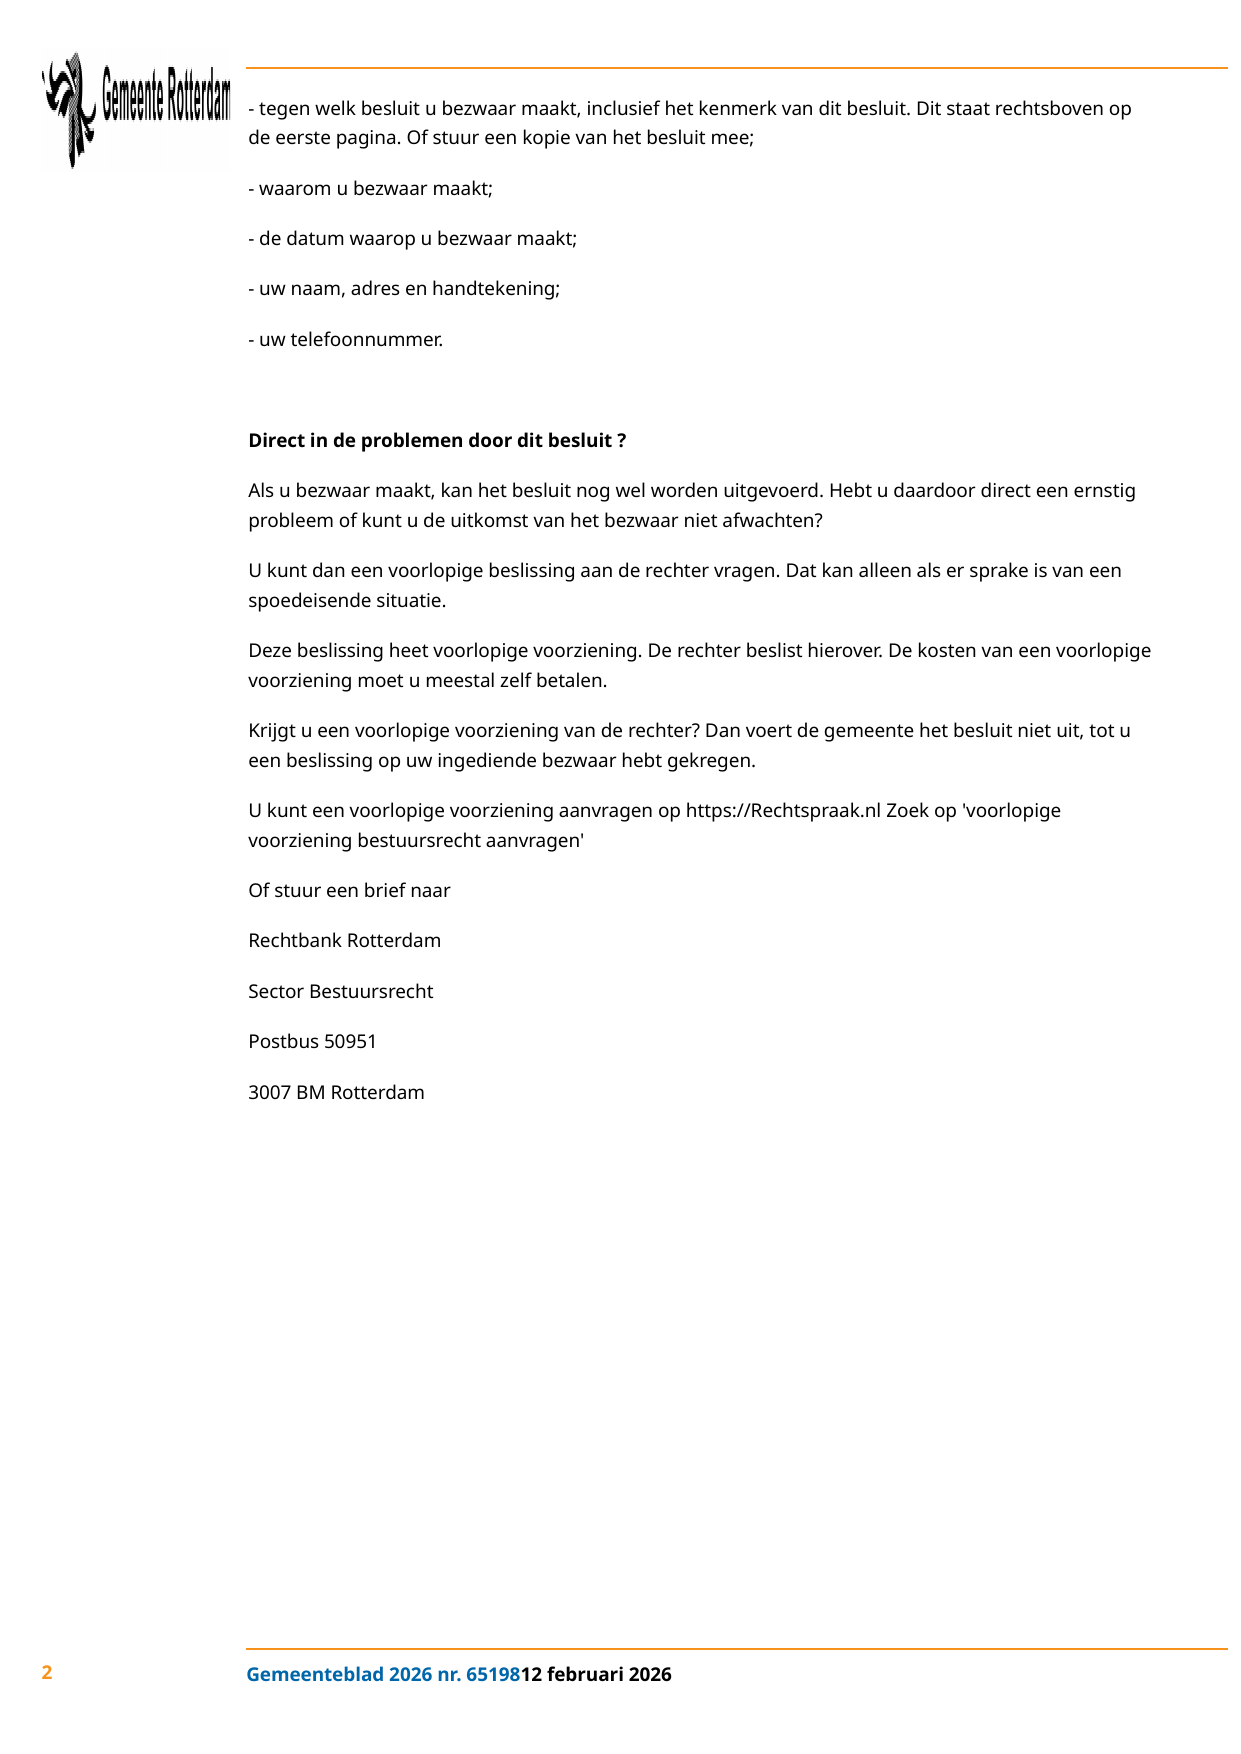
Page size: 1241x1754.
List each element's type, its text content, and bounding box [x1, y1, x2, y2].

text Deze beslissing heet voorlopige voorziening. De rechter beslist hierover. De kosten van een voorlopige voorziening moet u meestal zelf betalen. [248, 637, 1152, 693]
text Als u bezwaar maakt, kan het besluit nog wel worden uitgevoerd. Hebt u daardoor direct een ernstig probleem of kunt u de uitkomst van het bezwaar niet afwachten? [248, 477, 1152, 533]
text - tegen welk besluit u bezwaar maakt, inclusief het kenmerk van dit besluit. Dit staat rechtsboven op de eerste pagina. Of stuur een kopie van het besluit mee; [248, 95, 1152, 150]
text U kunt dan een voorlopige beslissing aan de rechter vragen. Dat kan alleen als er sprake is van een spoedeisende situatie. [248, 557, 1152, 613]
text Sector Bestuursrecht [248, 978, 1152, 1004]
text Direct in de problemen door dit besluit ? [248, 427, 1152, 453]
text - uw naam, adres en handtekening; [248, 276, 1152, 301]
text - de datum waarop u bezwaar maakt; [248, 225, 1152, 251]
text Postbus 50951 [248, 1028, 1152, 1054]
text 3007 BM Rotterdam [248, 1079, 1152, 1105]
text - waarom u bezwaar maakt; [248, 175, 1152, 201]
text Rechtbank Rotterdam [248, 928, 1152, 953]
text Krijgt u een voorlopige voorziening van de rechter? Dan voert de gemeente het besluit niet uit, tot u een beslissing op uw ingediende bezwaar hebt gekregen. [248, 717, 1152, 773]
text U kunt een voorlopige voorziening aanvragen op https://Rechtspraak.nl Zoek op 'voorlopige voorziening bestuursrecht aanvragen' [248, 797, 1152, 853]
picture [41, 47, 231, 172]
text - uw telefoonnummer. [248, 326, 1152, 352]
text Of stuur een brief naar [248, 877, 1152, 903]
